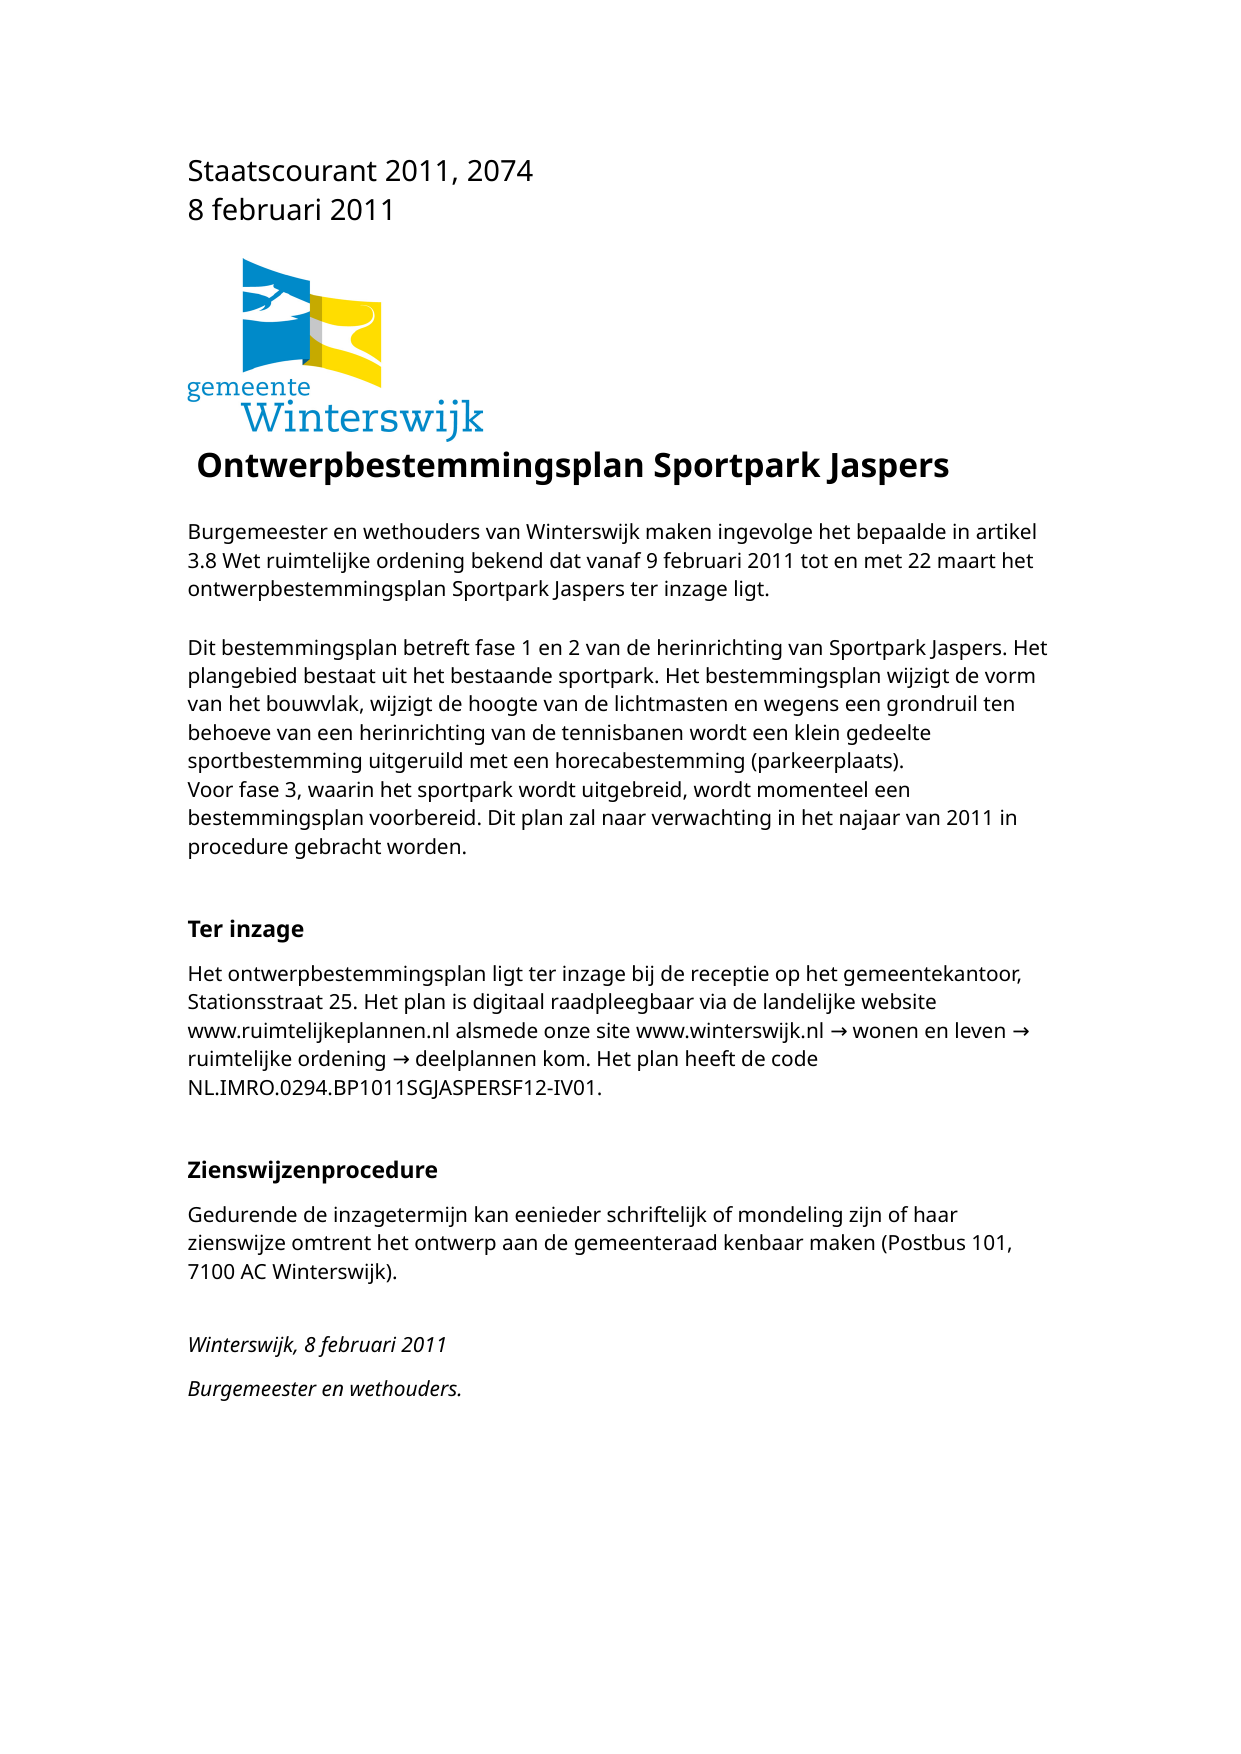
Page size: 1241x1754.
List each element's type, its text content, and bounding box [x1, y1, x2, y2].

text 8 februari 2011 [187, 190, 1053, 229]
text Dit bestemmingsplan betreft fase 1 en 2 van de herinrichting van Sportpark Jaspers. Het plangebied bestaat uit het bestaande sportpark. Het bestemmingsplan wijzigt de vorm van het bouwvlak, wijzigt de hoogte van de lichtmasten en wegens een grondruil ten behoeve van een herinrichting van de tennisbanen wordt een klein gedeelte sportbestemming uitgeruild met een horecabestemming (parkeerplaats). [187, 633, 1053, 775]
subtitle Zienswijzenprocedure [187, 1154, 1053, 1185]
text Burgemeester en wethouders van Winterswijk maken ingevolge het bepaalde in artikel 3.8 Wet ruimtelijke ordening bekend dat vanaf 9 februari 2011 tot en met 22 maart het ontwerpbestemmingsplan Sportpark Jaspers ter inzage ligt. [187, 517, 1053, 603]
subtitle Ter inzage [187, 913, 1053, 944]
text Gedurende de inzagetermijn kan eenieder schriftelijk of mondeling zijn of haar zienswijze omtrent het ontwerp aan de gemeenteraad kenbaar maken (Postbus 101, 7100 AC Winterswijk). [187, 1200, 1053, 1285]
picture [187, 258, 484, 442]
picture [474, 414, 484, 428]
text Het ontwerpbestemmingsplan ligt ter inzage bij de receptie op het gemeentekantoor, Stationsstraat 25. Het plan is digitaal raadpleegbaar via de landelijke website www.ruimtelijkeplannen.nl alsmede onze site www.winterswijk.nl → wonen en leven → ruimtelijke ordening → deelplannen kom. Het plan heeft de code NL.IMRO.0294.BP1011SGJASPERSF12-IV01. [187, 959, 1053, 1101]
text Burgemeester en wethouders. [187, 1374, 1053, 1402]
text Winterswijk, 8 februari 2011 [187, 1330, 1053, 1359]
text Staatscourant 2011, 2074 [187, 150, 1053, 190]
subtitle Ontwerpbestemmingsplan Sportpark Jaspers [187, 271, 1053, 487]
text Voor fase 3, waarin het sportpark wordt uitgebreid, wordt momenteel een bestemmingsplan voorbereid. Dit plan zal naar verwachting in het najaar van 2011 in procedure gebracht worden. [187, 775, 1053, 860]
